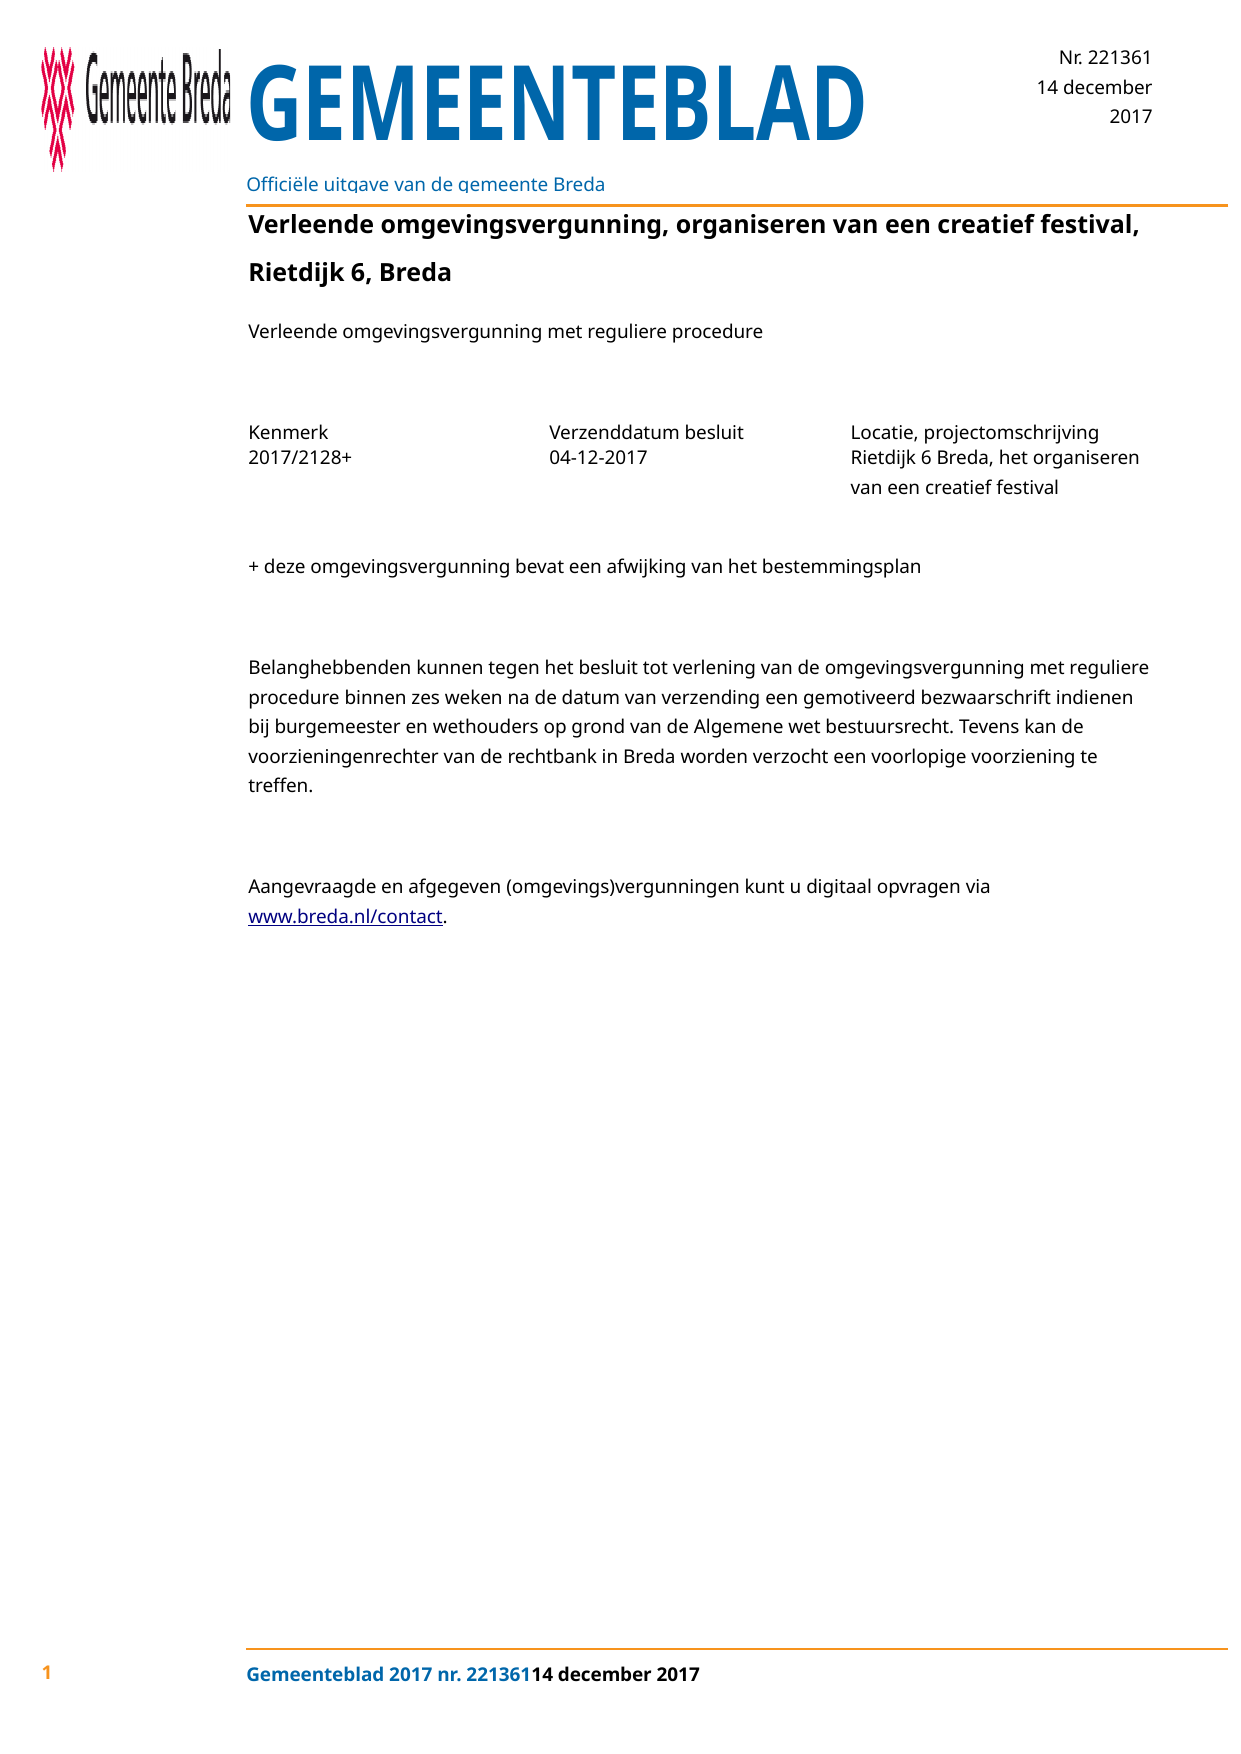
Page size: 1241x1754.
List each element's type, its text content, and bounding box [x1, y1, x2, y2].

text Belanghebbenden kunnen tegen het besluit tot verlening van de omgevingsvergunning met reguliere procedure binnen zes weken na de datum van verzending een gemotiveerd bezwaarschrift indienen bij burgemeester en wethouders op grond van de Algemene wet bestuursrecht. Tevens kan de voorzieningenrechter van de rechtbank in Breda worden verzocht een voorlopige voorziening te treffen. [248, 654, 1152, 798]
text Aangevraagde en afgegeven (omgevings)vergunningen kunt u digitaal opvragen via www.breda.nl/contact. [248, 873, 1152, 929]
text Verleende omgevingsvergunning, organiseren van een creatief festival, Rietdijk 6, Breda [248, 207, 1152, 288]
text Verleende omgevingsvergunning met reguliere procedure [248, 318, 1152, 344]
table_cell 2017/2128+ [248, 445, 549, 500]
table_cell Rietdijk 6 Breda, het organiseren van een creatief festival [850, 445, 1152, 500]
table_header Verzenddatum besluit [549, 419, 850, 444]
text + deze omgevingsvergunning bevat een afwijking van het bestemmingsplan [248, 553, 1152, 579]
picture [41, 47, 231, 172]
table_header Locatie, projectomschrijving [850, 419, 1152, 444]
table_cell 04-12-2017 [549, 445, 850, 500]
table_header Kenmerk [248, 419, 549, 444]
